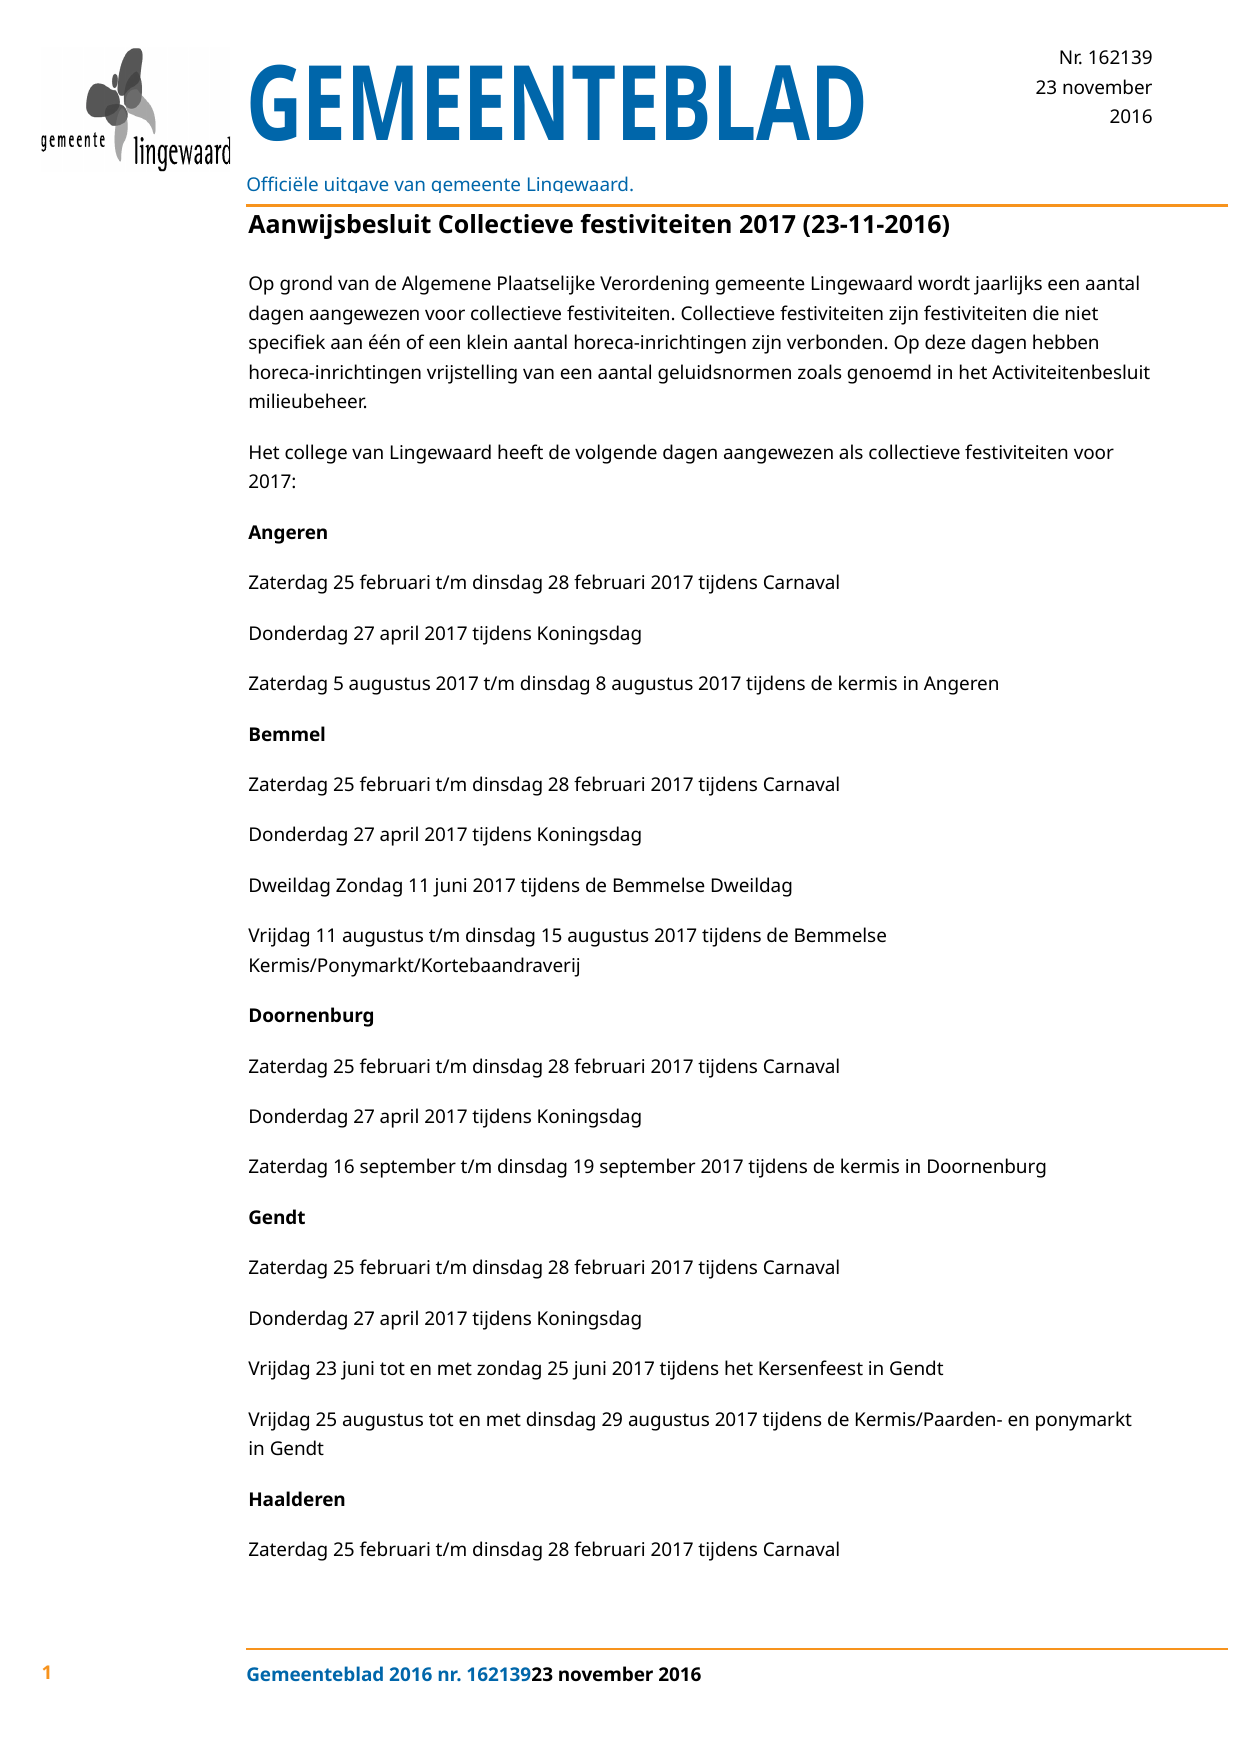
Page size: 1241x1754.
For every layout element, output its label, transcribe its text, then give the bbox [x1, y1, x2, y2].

picture [41, 47, 231, 172]
text Zaterdag 25 februari t/m dinsdag 28 februari 2017 tijdens Carnaval [248, 1536, 1152, 1562]
text Zaterdag 5 augustus 2017 t/m dinsdag 8 augustus 2017 tijdens de kermis in Angeren [248, 670, 1152, 696]
text Aanwijsbesluit Collectieve festiviteiten 2017 (23-11-2016) [248, 207, 1152, 241]
text Donderdag 27 april 2017 tijdens Koningsdag [248, 620, 1152, 646]
text Bemmel [248, 721, 1152, 746]
text Vrijdag 11 augustus t/m dinsdag 15 augustus 2017 tijdens de Bemmelse Kermis/Ponymarkt/Kortebaandraverij [248, 922, 1152, 978]
text Het college van Lingewaard heeft de volgende dagen aangewezen als collectieve festiviteiten voor 2017: [248, 439, 1152, 494]
text Donderdag 27 april 2017 tijdens Koningsdag [248, 822, 1152, 847]
text Dweildag Zondag 11 juni 2017 tijdens de Bemmelse Dweildag [248, 872, 1152, 898]
text Zaterdag 25 februari t/m dinsdag 28 februari 2017 tijdens Carnaval [248, 1254, 1152, 1280]
text Zaterdag 25 februari t/m dinsdag 28 februari 2017 tijdens Carnaval [248, 771, 1152, 797]
text Angeren [248, 519, 1152, 545]
text Donderdag 27 april 2017 tijdens Koningsdag [248, 1305, 1152, 1331]
text Zaterdag 16 september t/m dinsdag 19 september 2017 tijdens de kermis in Doornenburg [248, 1154, 1152, 1179]
text Op grond van de Algemene Plaatselijke Verordening gemeente Lingewaard wordt jaarlijks een aantal dagen aangewezen voor collectieve festiviteiten. Collectieve festiviteiten zijn festiviteiten die niet specifiek aan één of een klein aantal horeca-inrichtingen zijn verbonden. Op deze dagen hebben horeca-inrichtingen vrijstelling van een aantal geluidsnormen zoals genoemd in het Activiteitenbesluit milieubeheer. [248, 270, 1152, 414]
text Vrijdag 23 juni tot en met zondag 25 juni 2017 tijdens het Kersenfeest in Gendt [248, 1355, 1152, 1381]
text Donderdag 27 april 2017 tijdens Koningsdag [248, 1103, 1152, 1129]
text Haalderen [248, 1486, 1152, 1511]
text Zaterdag 25 februari t/m dinsdag 28 februari 2017 tijdens Carnaval [248, 569, 1152, 595]
text Vrijdag 25 augustus tot en met dinsdag 29 augustus 2017 tijdens de Kermis/Paarden- en ponymarkt in Gendt [248, 1406, 1152, 1461]
text Zaterdag 25 februari t/m dinsdag 28 februari 2017 tijdens Carnaval [248, 1053, 1152, 1078]
text Doornenburg [248, 1002, 1152, 1028]
text Gendt [248, 1204, 1152, 1230]
